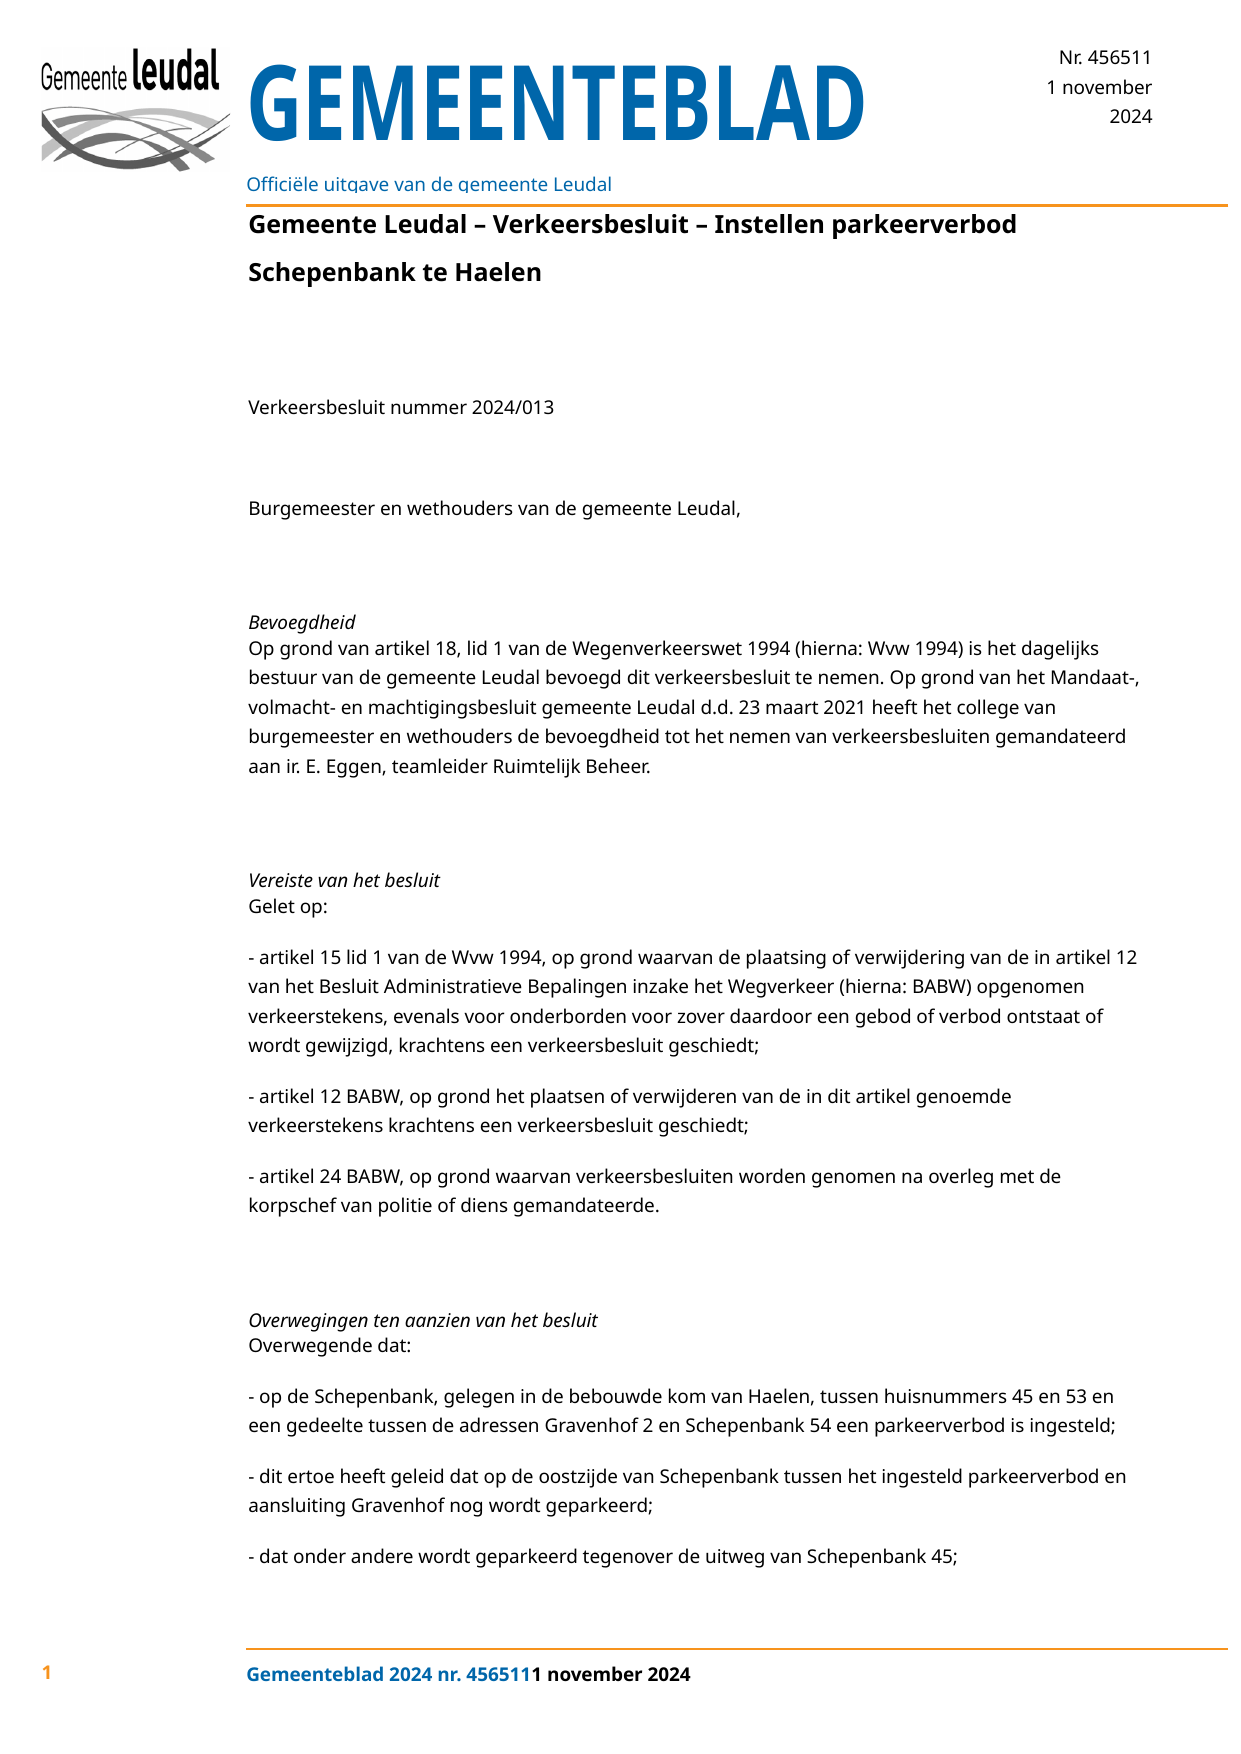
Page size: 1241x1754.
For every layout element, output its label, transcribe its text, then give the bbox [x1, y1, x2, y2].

text - artikel 24 BABW, op grond waarvan verkeersbesluiten worden genomen na overleg met de korpschef van politie of diens gemandateerde. [248, 1163, 1152, 1218]
text Burgemeester en wethouders van de gemeente Leudal, [248, 495, 1152, 521]
text - artikel 12 BABW, op grond het plaatsen of verwijderen van de in dit artikel genoemde verkeerstekens krachtens een verkeersbesluit geschiedt; [248, 1083, 1152, 1138]
text - artikel 15 lid 1 van de Wvw 1994, op grond waarvan de plaatsing of verwijdering van de in artikel 12 van het Besluit Administratieve Bepalingen inzake het Wegverkeer (hierna: BABW) opgenomen verkeerstekens, evenals voor onderborden voor zover daardoor een gebod of verbod ontstaat of wordt gewijzigd, krachtens een verkeersbesluit geschiedt; [248, 944, 1152, 1058]
text Bevoegdheid [248, 609, 1152, 635]
text Overwegende dat: [248, 1333, 1152, 1358]
text Vereiste van het besluit [248, 868, 1152, 893]
text - op de Schepenbank, gelegen in de bebouwde kom van Haelen, tussen huisnummers 45 en 53 en een gedeelte tussen de adressen Gravenhof 2 en Schepenbank 54 een parkeerverbod is ingesteld; [248, 1383, 1152, 1438]
text Overwegingen ten aanzien van het besluit [248, 1307, 1152, 1333]
text - dit ertoe heeft geleid dat op de oostzijde van Schepenbank tussen het ingesteld parkeerverbod en aansluiting Gravenhof nog wordt geparkeerd; [248, 1463, 1152, 1518]
picture [41, 47, 231, 172]
text - dat onder andere wordt geparkeerd tegenover de uitweg van Schepenbank 45; [248, 1543, 1152, 1569]
text Op grond van artikel 18, lid 1 van de Wegenverkeerswet 1994 (hierna: Wvw 1994) is het dagelijks bestuur van de gemeente Leudal bevoegd dit verkeersbesluit te nemen. Op grond van het Mandaat-, volmacht- en machtigingsbesluit gemeente Leudal d.d. 23 maart 2021 heeft het college van burgemeester en wethouders de bevoegdheid tot het nemen van verkeersbesluiten gemandateerd aan ir. E. Eggen, teamleider Ruimtelijk Beheer. [248, 635, 1152, 779]
text Verkeersbesluit nummer 2024/013 [248, 394, 1152, 420]
text Gemeente Leudal – Verkeersbesluit – Instellen parkeerverbod Schepenbank te Haelen [248, 207, 1152, 288]
text Gelet op: [248, 893, 1152, 919]
